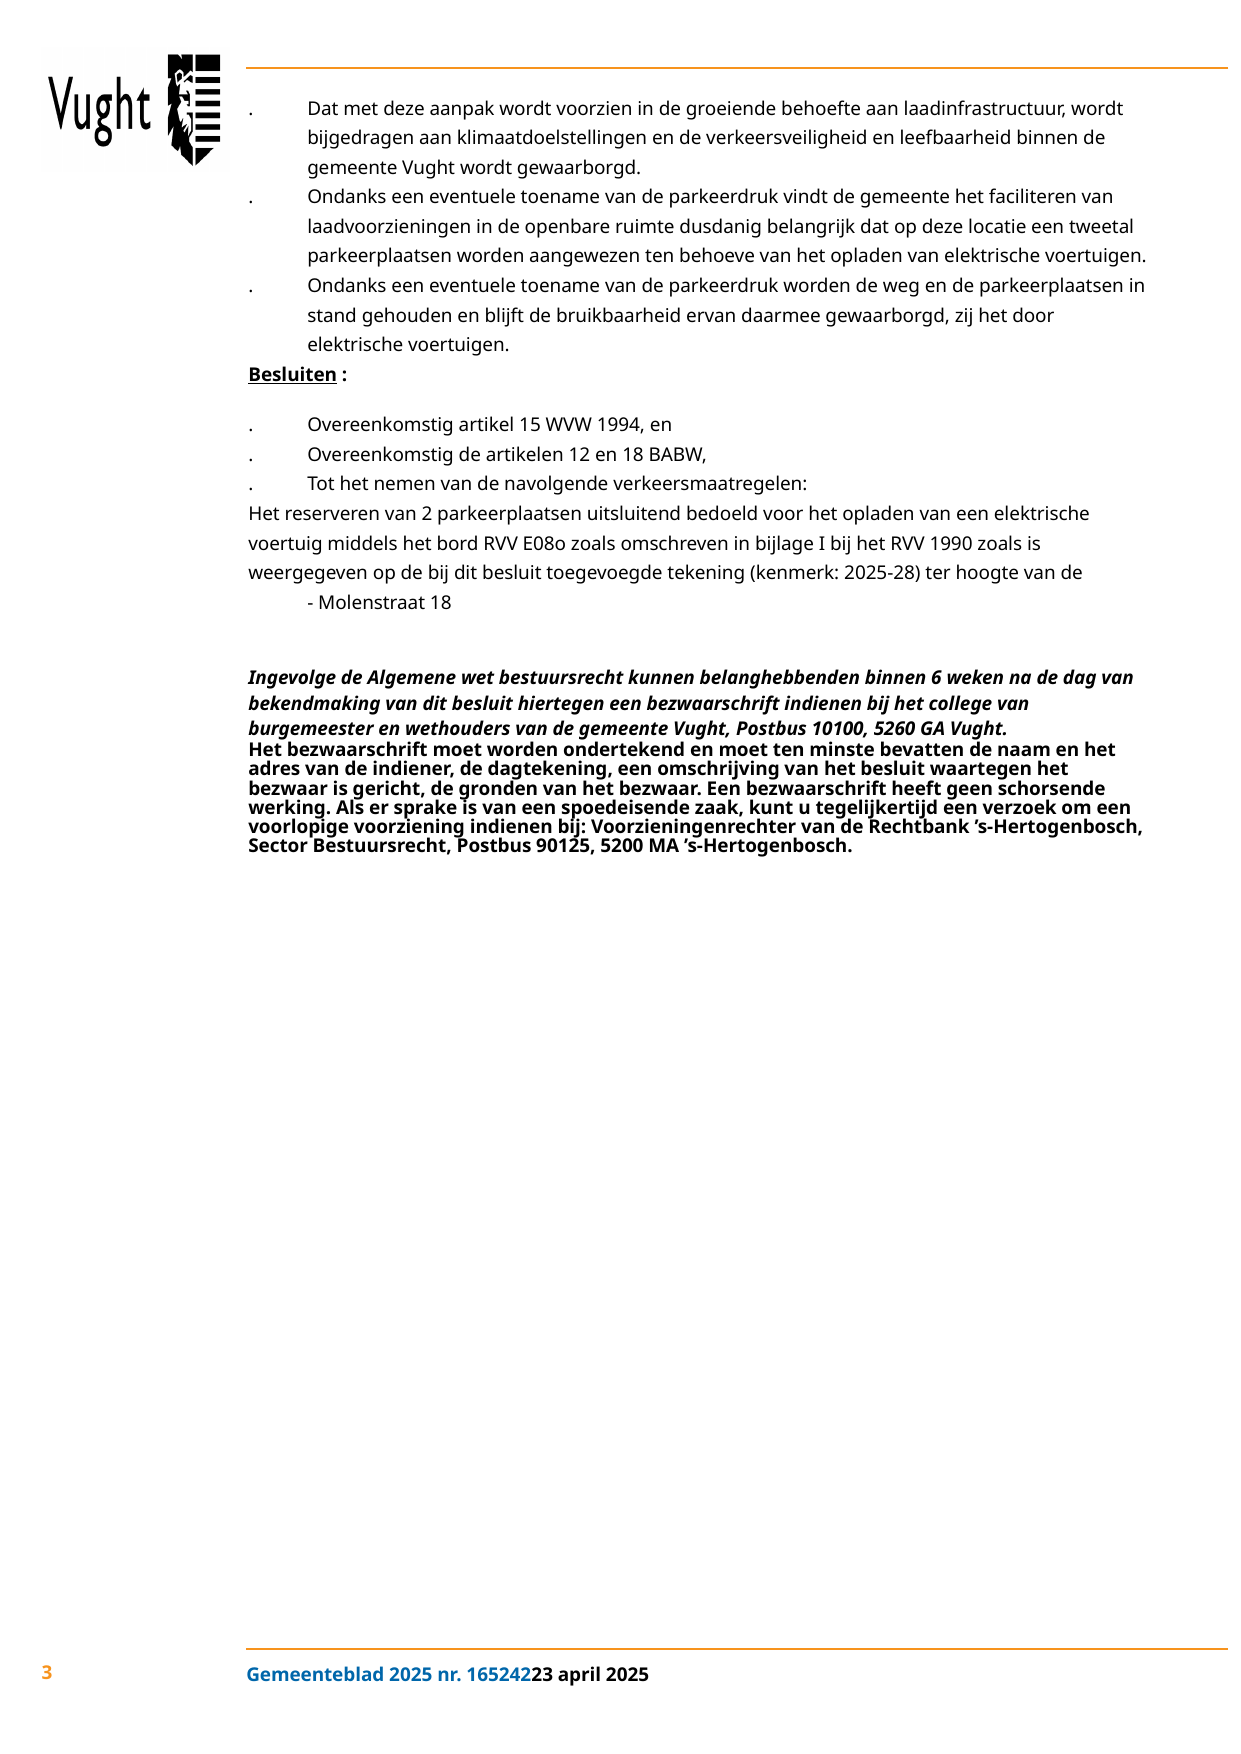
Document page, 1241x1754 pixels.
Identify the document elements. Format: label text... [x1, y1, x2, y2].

list Ondanks een eventuele toename van de parkeerdruk vindt de gemeente het faciliteren van laadvoorzieningen in de openbare ruimte dusdanig belangrijk dat op deze locatie een tweetal parkeerplaatsen worden aangewezen ten behoeve van het opladen van elektrische voertuigen. [248, 183, 1152, 268]
list Overeenkomstig de artikelen 12 en 18 BABW, [248, 441, 1152, 467]
text Ingevolge de Algemene wet bestuursrecht kunnen belanghebbenden binnen 6 weken na de dag van bekendmaking van dit besluit hiertegen een bezwaarschrift indienen bij het college van burgemeester en wethouders van de gemeente Vught, Postbus 10100, 5260 GA Vught. [248, 664, 1152, 741]
text Besluiten : [248, 361, 1152, 387]
list - Molenstraat 18 [248, 589, 1152, 615]
text Het reserveren van 2 parkeerplaatsen uitsluitend bedoeld voor het opladen van een elektrische voertuig middels het bord RVV E08o zoals omschreven in bijlage I bij het RVV 1990 zoals is weergegeven op de bij dit besluit toegevoegde tekening (kenmerk: 2025-28) ter hoogte van de [248, 500, 1152, 585]
list Tot het nemen van de navolgende verkeersmaatregelen: [248, 471, 1152, 496]
text Het bezwaarschrift moet worden ondertekend en moet ten minste bevatten de naam en het adres van de indiener, de dagtekening, een omschrijving van het besluit waartegen het bezwaar is gericht, de gronden van het bezwaar. Een bezwaarschrift heeft geen schorsende werking. Als er sprake is van een spoedeisende zaak, kunt u tegelijkertijd een verzoek om een voorlopige voorziening indienen bij: Voorzieningenrechter van de Rechtbank ’s-Hertogenbosch, Sector Bestuursrecht, Postbus 90125, 5200 MA ’s-Hertogenbosch. [248, 741, 1152, 857]
list Overeenkomstig artikel 15 WVW 1994, en [248, 411, 1152, 437]
list Ondanks een eventuele toename van de parkeerdruk worden de weg en de parkeerplaatsen in stand gehouden en blijft de bruikbaarheid ervan daarmee gewaarborgd, zij het door elektrische voertuigen. [248, 272, 1152, 357]
picture [41, 47, 231, 172]
list Dat met deze aanpak wordt voorzien in de groeiende behoefte aan laadinfrastructuur, wordt bijgedragen aan klimaatdoelstellingen en de verkeersveiligheid en leefbaarheid binnen de gemeente Vught wordt gewaarborgd. [248, 95, 1152, 180]
